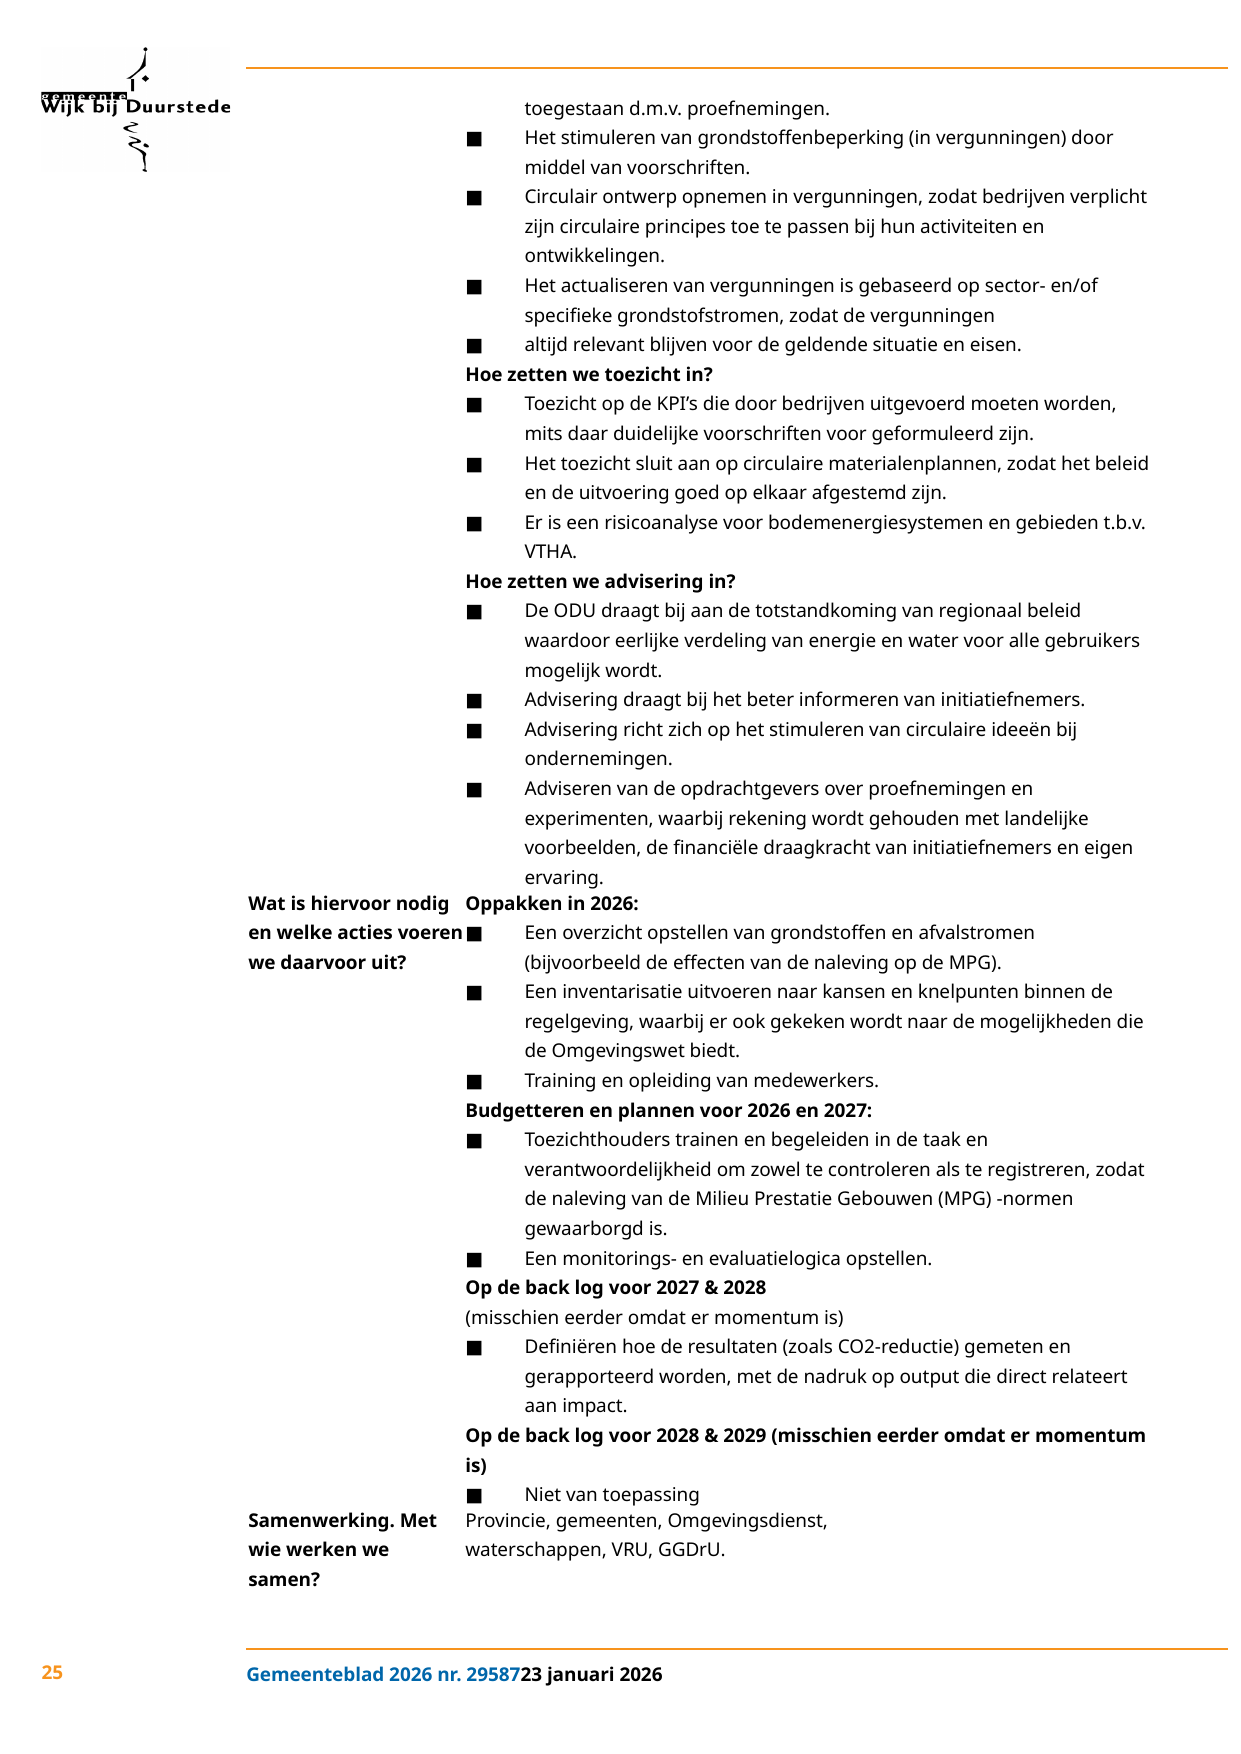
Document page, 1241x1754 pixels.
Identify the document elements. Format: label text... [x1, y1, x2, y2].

table_cell toegestaan d.m.v. proefnemingen. Het stimuleren van grondstoffenbeperking (in vergunningen) door middel van voorschriften. Circulair ontwerp opnemen in vergunningen, zodat bedrijven verplicht zijn circulaire principes toe te passen bij hun activiteiten en ontwikkelingen. Het actualiseren van vergunningen is gebaseerd op sector- en/of specifieke grondstofstromen, zodat de vergunningen altijd relevant blijven voor de geldende situatie en eisen. Hoe zetten we toezicht in? Toezicht op de KPI’s die door bedrijven uitgevoerd moeten worden, mits daar duidelijke voorschriften voor geformuleerd zijn. Het toezicht sluit aan op circulaire materialenplannen, zodat het beleid en de uitvoering goed op elkaar afgestemd zijn. Er is een risicoanalyse voor bodemenergiesystemen en gebieden t.b.v. VTHA. Hoe zetten we advisering in? De ODU draagt bij aan de totstandkoming van regionaal beleid waardoor eerlijke verdeling van energie en water voor alle gebruikers mogelijk wordt. Advisering draagt bij het beter informeren van initiatiefnemers. Advisering richt zich op het stimuleren van circulaire ideeën bij ondernemingen. Adviseren van de opdrachtgevers over proefnemingen en experimenten, waarbij rekening wordt gehouden met landelijke voorbeelden, de financiële draagkracht van initiatiefnemers en eigen ervaring. [465, 95, 1152, 890]
table_cell Oppakken in 2026: Een overzicht opstellen van grondstoffen en afvalstromen (bijvoorbeeld de effecten van de naleving op de MPG). Een inventarisatie uitvoeren naar kansen en knelpunten binnen de regelgeving, waarbij er ook gekeken wordt naar de mogelijkheden die de Omgevingswet biedt. Training en opleiding van medewerkers. Budgetteren en plannen voor 2026 en 2027: Toezichthouders trainen en begeleiden in de taak en verantwoordelijkheid om zowel te controleren als te registreren, zodat de naleving van de Milieu Prestatie Gebouwen (MPG) -normen gewaarborgd is. Een monitorings- en evaluatielogica opstellen. Op de back log voor 2027 & 2028 (misschien eerder omdat er momentum is) Definiëren hoe de resultaten (zoals CO2-reductie) gemeten en gerapporteerd worden, met de nadruk op output die direct relateert aan impact. Op de back log voor 2028 & 2029 (misschien eerder omdat er momentum is) Niet van toepassing [465, 890, 1152, 1507]
table_cell [248, 95, 465, 890]
picture [41, 47, 231, 172]
table_cell Provincie, gemeenten, Omgevingsdienst, waterschappen, VRU, GGDrU. [465, 1507, 952, 1592]
table_cell Wat is hiervoor nodig en welke acties voeren we daarvoor uit? [248, 890, 465, 1507]
table_cell Samenwerking. Met wie werken we samen? [248, 1507, 465, 1592]
